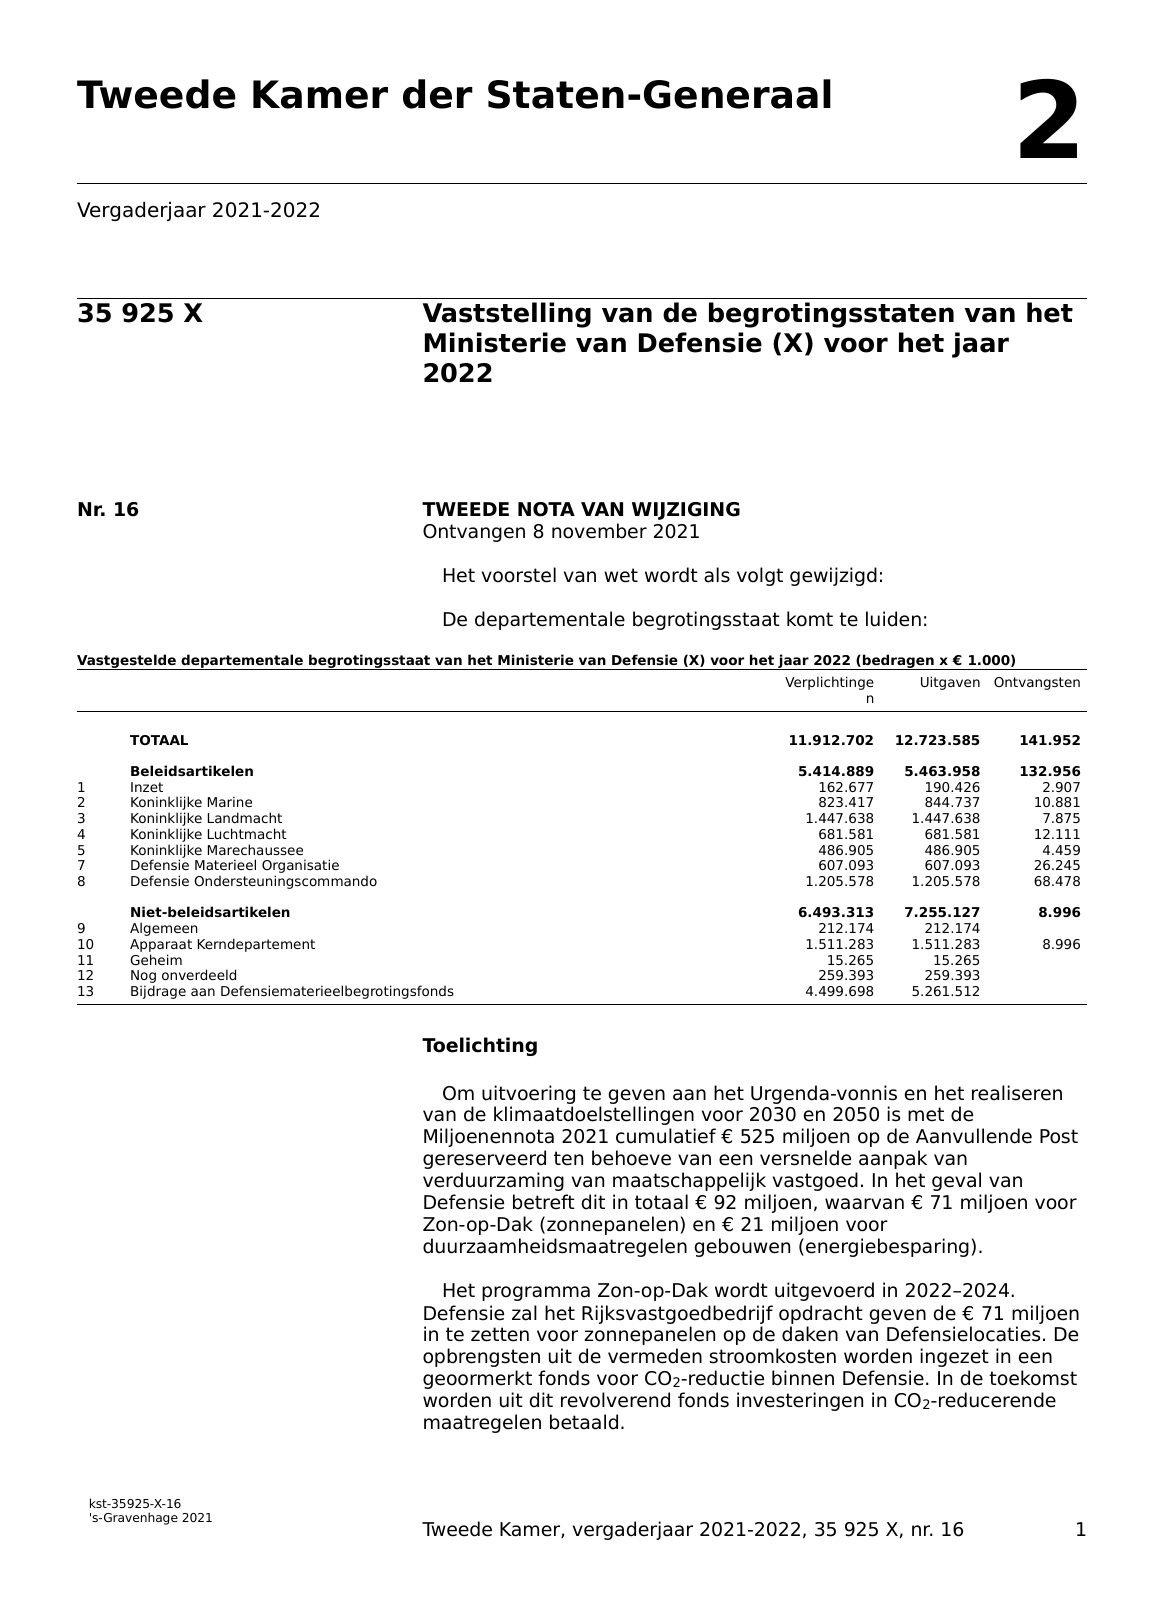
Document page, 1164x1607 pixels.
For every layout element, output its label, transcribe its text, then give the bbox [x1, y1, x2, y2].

table_cell 2 [77, 795, 124, 811]
table_cell 11.912.702 [774, 732, 880, 748]
table_cell 68.478 [986, 874, 1087, 889]
table_cell 1 [77, 780, 124, 795]
table_cell [77, 732, 124, 748]
table_cell 5.463.958 [880, 764, 986, 779]
table_cell 9 [77, 921, 124, 937]
table_cell 1.447.638 [880, 811, 986, 827]
text Ontvangen 8 november 2021 [422, 521, 1087, 543]
subtitle Nr. 16 TWEEDE NOTA VAN WIJZIGING [77, 499, 1087, 521]
table_cell [77, 670, 124, 711]
table_cell 607.093 [774, 858, 880, 874]
table_cell 11 [77, 953, 124, 968]
table_cell [880, 712, 986, 732]
table_cell [774, 748, 880, 764]
table_cell 5.261.512 [880, 984, 986, 1004]
table_cell 259.393 [774, 968, 880, 984]
text De departementale begrotingsstaat komt te luiden: [422, 609, 1087, 631]
table_header Tweede Kamer der Staten-Generaal [77, 59, 886, 183]
table_cell 4.459 [986, 843, 1087, 858]
text 's-Gravenhage 2021 [88, 1511, 323, 1525]
table_cell 5.414.889 [774, 764, 880, 779]
table_cell [77, 890, 124, 905]
table_cell 486.905 [774, 843, 880, 858]
text kst-35925-X-16 [88, 1497, 323, 1511]
table_cell Beleidsartikelen [124, 764, 773, 779]
table_cell 1.205.578 [880, 874, 986, 889]
table_cell Vergaderjaar 2021-2022 [77, 184, 1087, 298]
table_cell 7.255.127 [880, 905, 986, 921]
table_cell 1.511.283 [774, 937, 880, 952]
table_cell 3 [77, 811, 124, 827]
text Het voorstel van wet wordt als volgt gewijzigd: [422, 565, 1087, 587]
table_cell [124, 890, 773, 905]
table_cell 486.905 [880, 843, 986, 858]
table_cell Koninklijke Landmacht [124, 811, 773, 827]
text Om uitvoering te geven aan het Urgenda-vonnis en het realiseren van de klimaatdoelstellingen voor 2030 en 2050 is met de Miljoenennota 2021 cumulatief € 525 miljoen op de Aanvullende Post gereserveerd ten behoeve van een versnelde aanpak van verduurzaming van maatschappelijk vastgoed. In het geval van Defensie betreft dit in totaal € 92 miljoen, waarvan € 71 miljoen voor Zon-op-Dak (zonnepanelen) en € 21 miljoen voor duurzaamheidsmaatregelen gebouwen (energiebesparing). [422, 1082, 1087, 1258]
table_cell 1.511.283 [880, 937, 986, 952]
table_cell Koninklijke Marine [124, 795, 773, 811]
table_cell 15.265 [774, 953, 880, 968]
table_cell 212.174 [880, 921, 986, 937]
table_cell 1.205.578 [774, 874, 880, 889]
table_cell 10.881 [986, 795, 1087, 811]
subtitle 35 925 X Vaststelling van de begrotingsstaten van het Ministerie van Defensie (X) voor het jaar 2022 [77, 299, 1087, 388]
table_cell [77, 712, 124, 732]
table_cell 6.493.313 [774, 905, 880, 921]
table_cell Nog onverdeeld [124, 968, 773, 984]
table_cell 26.245 [986, 858, 1087, 874]
table_cell 132.956 [986, 764, 1087, 779]
table_cell 1.447.638 [774, 811, 880, 827]
table_cell [986, 984, 1087, 1004]
table_cell 259.393 [880, 968, 986, 984]
table_cell [77, 905, 124, 921]
table_cell Uitgaven [880, 670, 986, 711]
table_cell Defensie Ondersteuningscommando [124, 874, 773, 889]
table_cell [880, 748, 986, 764]
table_cell 823.417 [774, 795, 880, 811]
table_cell Defensie Materieel Organisatie [124, 858, 773, 874]
table_cell 12 [77, 968, 124, 984]
table_cell 162.677 [774, 780, 880, 795]
subtitle Toelichting [422, 1035, 1087, 1057]
table_cell 212.174 [774, 921, 880, 937]
table_cell [986, 748, 1087, 764]
table_cell Ontvangsten [986, 670, 1087, 711]
table_cell 8.996 [986, 905, 1087, 921]
table_cell Apparaat Kerndepartement [124, 937, 773, 952]
table_cell [774, 712, 880, 732]
table_cell 15.265 [880, 953, 986, 968]
table_cell [124, 712, 773, 732]
table_cell [77, 764, 124, 779]
table_cell 12.723.585 [880, 732, 986, 748]
table_cell 607.093 [880, 858, 986, 874]
text Het programma Zon-op-Dak wordt uitgevoerd in 2022–2024. Defensie zal het Rijksvastgoedbedrijf opdracht geven de € 71 miljoen in te zetten voor zonnepanelen op de daken van Defensielocaties. De opbrengsten uit de vermeden stroomkosten worden ingezet in een geoormerkt fonds voor CO2-reductie binnen Defensie. In de toekomst worden uit dit revolverend fonds investeringen in CO2-reducerende maatregelen betaald. [422, 1280, 1087, 1434]
table_cell 4 [77, 827, 124, 842]
table_cell 681.581 [774, 827, 880, 842]
table_cell 13 [77, 984, 124, 1004]
table_cell 5 [77, 843, 124, 858]
table_cell [774, 890, 880, 905]
table_cell 4.499.698 [774, 984, 880, 1004]
table_cell [986, 890, 1087, 905]
table_cell 10 [77, 937, 124, 952]
table_cell 141.952 [986, 732, 1087, 748]
table_cell Algemeen [124, 921, 773, 937]
table_cell [880, 890, 986, 905]
table_cell Inzet [124, 780, 773, 795]
table_cell 681.581 [880, 827, 986, 842]
table_cell [124, 748, 773, 764]
table_cell 2.907 [986, 780, 1087, 795]
table_cell [986, 968, 1087, 984]
table_cell [986, 712, 1087, 732]
table_cell TOTAAL [124, 732, 773, 748]
table_cell Bijdrage aan Defensiematerieelbegrotingsfonds [124, 984, 773, 1004]
table_cell Geheim [124, 953, 773, 968]
table_header Vastgestelde departementale begrotingsstaat van het Ministerie van Defensie (X) voor het jaar 2022 (bedragen x € 1.000) [77, 653, 1087, 669]
table_cell [77, 748, 124, 764]
table_cell Niet-beleidsartikelen [124, 905, 773, 921]
table_cell [986, 953, 1087, 968]
table_cell [986, 921, 1087, 937]
table_cell 844.737 [880, 795, 986, 811]
table_cell Koninklijke Marechaussee [124, 843, 773, 858]
table_cell Koninklijke Luchtmacht [124, 827, 773, 842]
table_cell 190.426 [880, 780, 986, 795]
table_cell 7 [77, 858, 124, 874]
table_cell 8.996 [986, 937, 1087, 952]
table_cell 12.111 [986, 827, 1087, 842]
table_cell Verplichtingen [774, 670, 880, 711]
table_header 2 [886, 59, 1087, 183]
table_cell 7.875 [986, 811, 1087, 827]
table_cell 8 [77, 874, 124, 889]
table_cell [124, 670, 773, 711]
